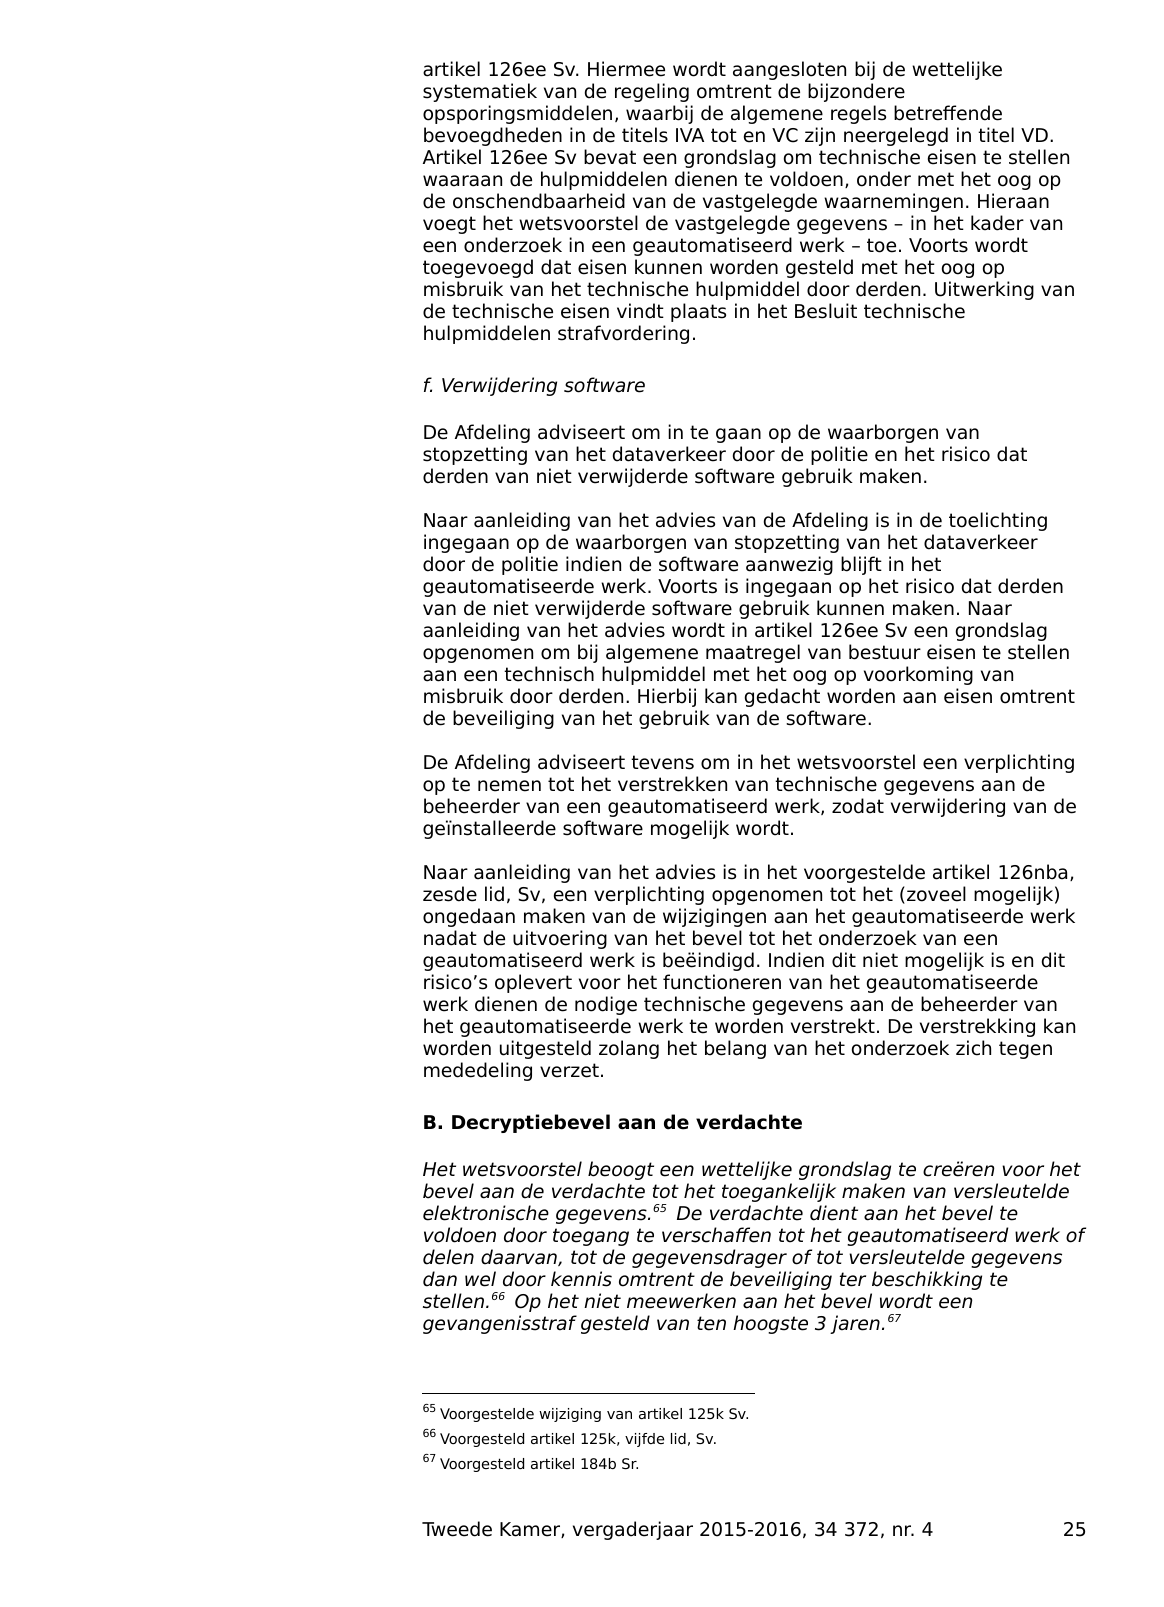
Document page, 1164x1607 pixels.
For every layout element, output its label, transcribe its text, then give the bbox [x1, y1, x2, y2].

text artikel 126ee Sv. Hiermee wordt aangesloten bij de wettelijke systematiek van de regeling omtrent de bijzondere opsporingsmiddelen, waarbij de algemene regels betreffende bevoegdheden in de titels IVA tot en VC zijn neergelegd in titel VD. Artikel 126ee Sv bevat een grondslag om technische eisen te stellen waaraan de hulpmiddelen dienen te voldoen, onder met het oog op de onschendbaarheid van de vastgelegde waarnemingen. Hieraan voegt het wetsvoorstel de vastgelegde gegevens – in het kader van een onderzoek in een geautomatiseerd werk – toe. Voorts wordt toegevoegd dat eisen kunnen worden gesteld met het oog op misbruik van het technische hulpmiddel door derden. Uitwerking van de technische eisen vindt plaats in het Besluit technische hulpmiddelen strafvordering. [422, 59, 1087, 345]
text Voorgestelde wijziging van artikel 125k Sv. [422, 1402, 1087, 1424]
text De Afdeling adviseert om in te gaan op de waarborgen van stopzetting van het dataverkeer door de politie en het risico dat derden van niet verwijderde software gebruik maken. [422, 422, 1087, 488]
text Voorgesteld artikel 125k, vijfde lid, Sv. [422, 1427, 1087, 1449]
text Naar aanleiding van het advies van de Afdeling is in de toelichting ingegaan op de waarborgen van stopzetting van het dataverkeer door de politie indien de software aanwezig blijft in het geautomatiseerde werk. Voorts is ingegaan op het risico dat derden van de niet verwijderde software gebruik kunnen maken. Naar aanleiding van het advies wordt in artikel 126ee Sv een grondslag opgenomen om bij algemene maatregel van bestuur eisen te stellen aan een technisch hulpmiddel met het oog op voorkoming van misbruik door derden. Hierbij kan gedacht worden aan eisen omtrent de beveiliging van het gebruik van de software. [422, 510, 1087, 730]
text Naar aanleiding van het advies is in het voorgestelde artikel 126nba, zesde lid, Sv, een verplichting opgenomen tot het (zoveel mogelijk) ongedaan maken van de wijzigingen aan het geautomatiseerde werk nadat de uitvoering van het bevel tot het onderzoek van een geautomatiseerd werk is beëindigd. Indien dit niet mogelijk is en dit risico’s oplevert voor het functioneren van het geautomatiseerde werk dienen de nodige technische gegevens aan de beheerder van het geautomatiseerde werk te worden verstrekt. De verstrekking kan worden uitgesteld zolang het belang van het onderzoek zich tegen mededeling verzet. [422, 862, 1087, 1082]
subtitle f. Verwijdering software [422, 375, 1087, 397]
text De Afdeling adviseert tevens om in het wetsvoorstel een verplichting op te nemen tot het verstrekken van technische gegevens aan de beheerder van een geautomatiseerd werk, zodat verwijdering van de geïnstalleerde software mogelijk wordt. [422, 752, 1087, 840]
text Het wetsvoorstel beoogt een wettelijke grondslag te creëren voor het bevel aan de verdachte tot het toegankelijk maken van versleutelde elektronische gegevens. De verdachte dient aan het bevel te voldoen door toegang te verschaffen tot het geautomatiseerd werk of delen daarvan, tot de gegevensdrager of tot versleutelde gegevens dan wel door kennis omtrent de beveiliging ter beschikking te stellen. Op het niet meewerken aan het bevel wordt een gevangenisstraf gesteld van ten hoogste 3 jaren. [422, 1159, 1087, 1334]
subtitle B. Decryptiebevel aan de verdachte [422, 1112, 1087, 1134]
text Voorgesteld artikel 184b Sr. [422, 1452, 1087, 1474]
